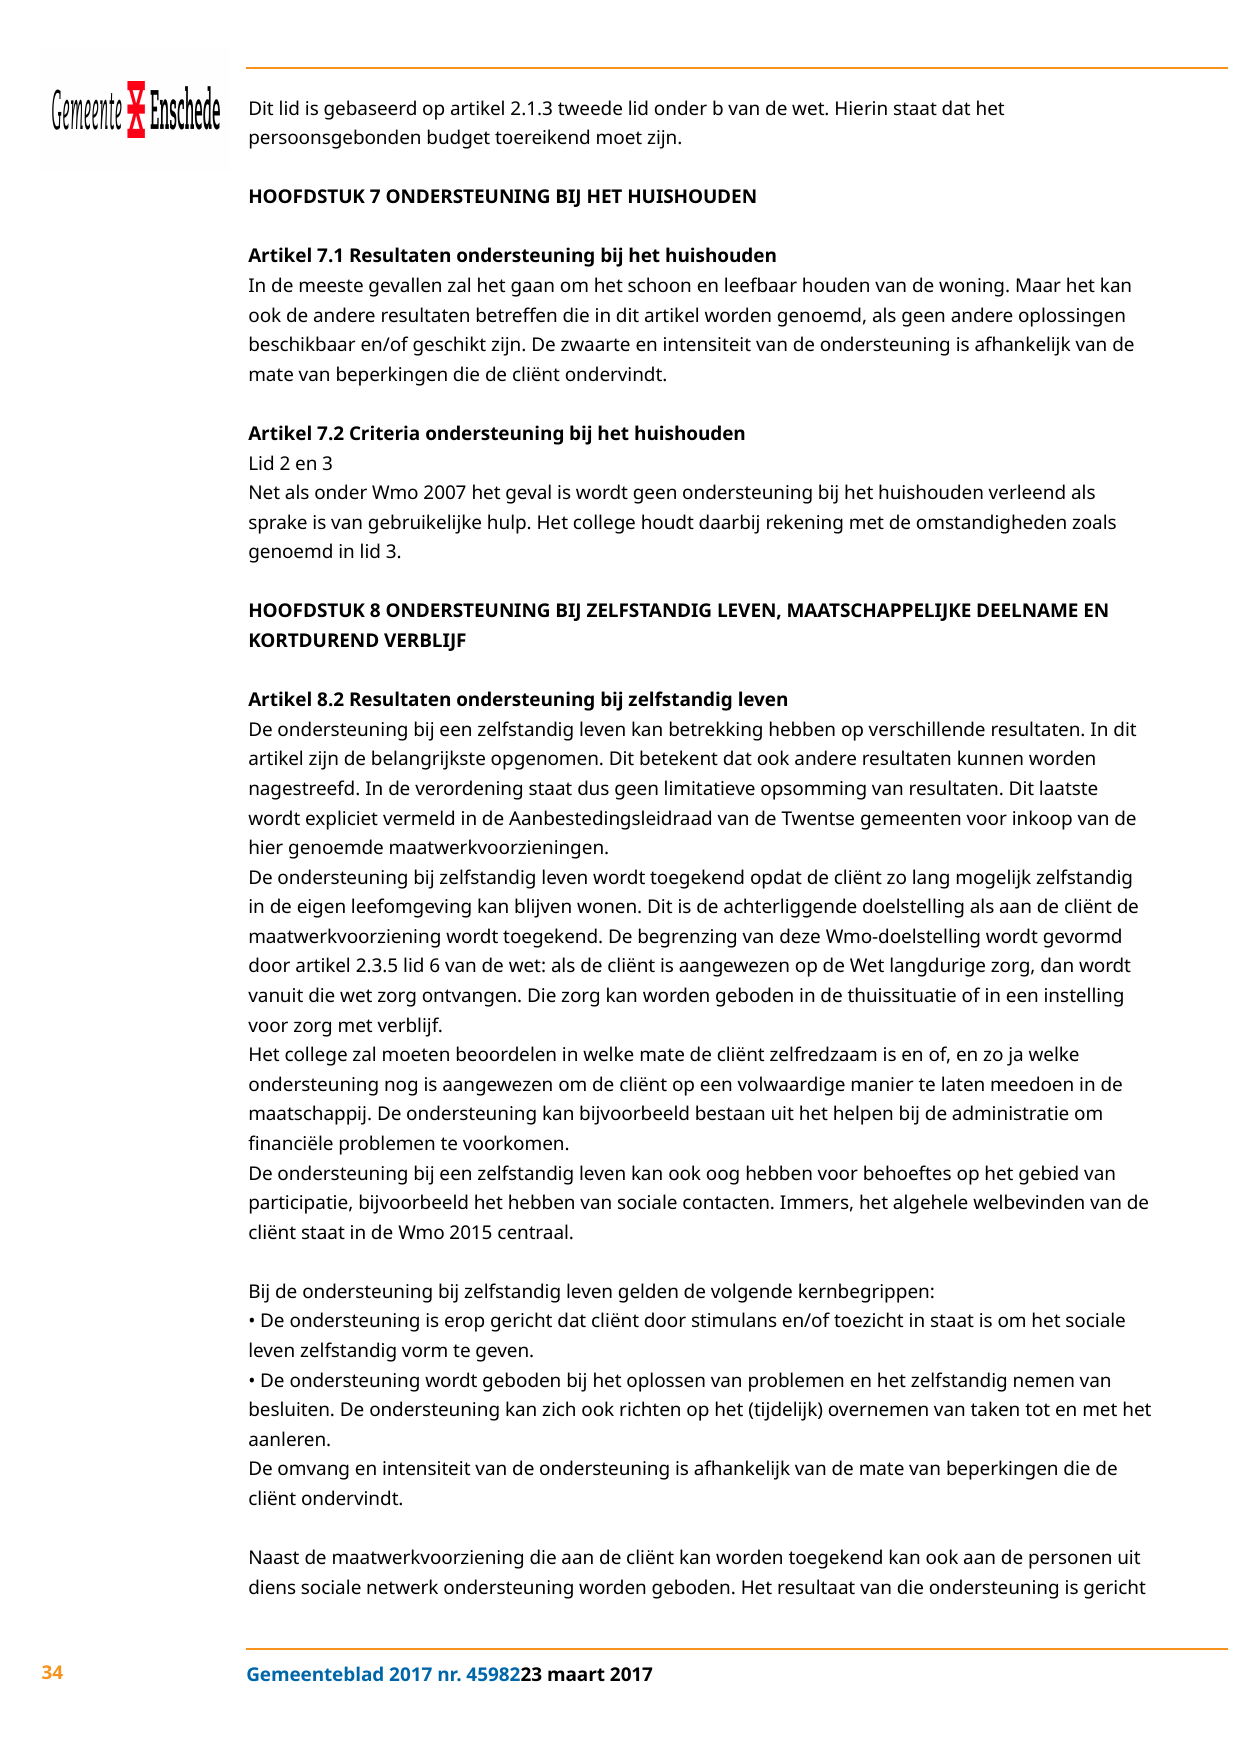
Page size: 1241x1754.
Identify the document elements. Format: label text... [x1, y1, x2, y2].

text Naast de maatwerkvoorziening die aan de cliënt kan worden toegekend kan ook aan de personen uit diens sociale netwerk ondersteuning worden geboden. Het resultaat van die ondersteuning is gericht [248, 1544, 1152, 1600]
text HOOFDSTUK 7 ONDERSTEUNING BIJ HET HUISHOUDEN [248, 183, 1152, 209]
text Dit lid is gebaseerd op artikel 2.1.3 tweede lid onder b van de wet. Hierin staat dat het persoonsgebonden budget toereikend moet zijn. [248, 95, 1152, 150]
text • De ondersteuning wordt geboden bij het oplossen van problemen en het zelfstandig nemen van besluiten. De ondersteuning kan zich ook richten op het (tijdelijk) overnemen van taken tot en met het aanleren. [248, 1367, 1152, 1452]
text De ondersteuning bij een zelfstandig leven kan betrekking hebben op verschillende resultaten. In dit artikel zijn de belangrijkste opgenomen. Dit betekent dat ook andere resultaten kunnen worden nagestreefd. In de verordening staat dus geen limitatieve opsomming van resultaten. Dit laatste wordt expliciet vermeld in de Aanbestedingsleidraad van de Twentse gemeenten voor inkoop van de hier genoemde maatwerkvoorzieningen. [248, 716, 1152, 860]
text De ondersteuning bij een zelfstandig leven kan ook oog hebben voor behoeftes op het gebied van participatie, bijvoorbeeld het hebben van sociale contacten. Immers, het algehele welbevinden van de cliënt staat in de Wmo 2015 centraal. [248, 1160, 1152, 1245]
text De ondersteuning bij zelfstandig leven wordt toegekend opdat de cliënt zo lang mogelijk zelfstandig in de eigen leefomgeving kan blijven wonen. Dit is de achterliggende doelstelling als aan de cliënt de maatwerkvoorziening wordt toegekend. De begrenzing van deze Wmo-doelstelling wordt gevormd door artikel 2.3.5 lid 6 van de wet: als de cliënt is aangewezen op de Wet langdurige zorg, dan wordt vanuit die wet zorg ontvangen. Die zorg kan worden geboden in de thuissituatie of in een instelling voor zorg met verblijf. [248, 864, 1152, 1038]
text Artikel 7.2 Criteria ondersteuning bij het huishouden [248, 420, 1152, 446]
picture [41, 47, 231, 172]
text Artikel 8.2 Resultaten ondersteuning bij zelfstandig leven [248, 686, 1152, 712]
text Artikel 7.1 Resultaten ondersteuning bij het huishouden [248, 243, 1152, 268]
text Lid 2 en 3 [248, 450, 1152, 476]
text Het college zal moeten beoordelen in welke mate de cliënt zelfredzaam is en of, en zo ja welke ondersteuning nog is aangewezen om de cliënt op een volwaardige manier te laten meedoen in de maatschappij. De ondersteuning kan bijvoorbeeld bestaan uit het helpen bij de administratie om financiële problemen te voorkomen. [248, 1041, 1152, 1156]
text • De ondersteuning is erop gericht dat cliënt door stimulans en/of toezicht in staat is om het sociale leven zelfstandig vorm te geven. [248, 1308, 1152, 1363]
text Bij de ondersteuning bij zelfstandig leven gelden de volgende kernbegrippen: [248, 1278, 1152, 1304]
text HOOFDSTUK 8 ONDERSTEUNING BIJ ZELFSTANDIG LEVEN, MAATSCHAPPELIJKE DEELNAME EN KORTDUREND VERBLIJF [248, 598, 1152, 653]
text Net als onder Wmo 2007 het geval is wordt geen ondersteuning bij het huishouden verleend als sprake is van gebruikelijke hulp. Het college houdt daarbij rekening met de omstandigheden zoals genoemd in lid 3. [248, 479, 1152, 564]
text In de meeste gevallen zal het gaan om het schoon en leefbaar houden van de woning. Maar het kan ook de andere resultaten betreffen die in dit artikel worden genoemd, als geen andere oplossingen beschikbaar en/of geschikt zijn. De zwaarte en intensiteit van de ondersteuning is afhankelijk van de mate van beperkingen die de cliënt ondervindt. [248, 272, 1152, 387]
text De omvang en intensiteit van de ondersteuning is afhankelijk van de mate van beperkingen die de cliënt ondervindt. [248, 1456, 1152, 1511]
